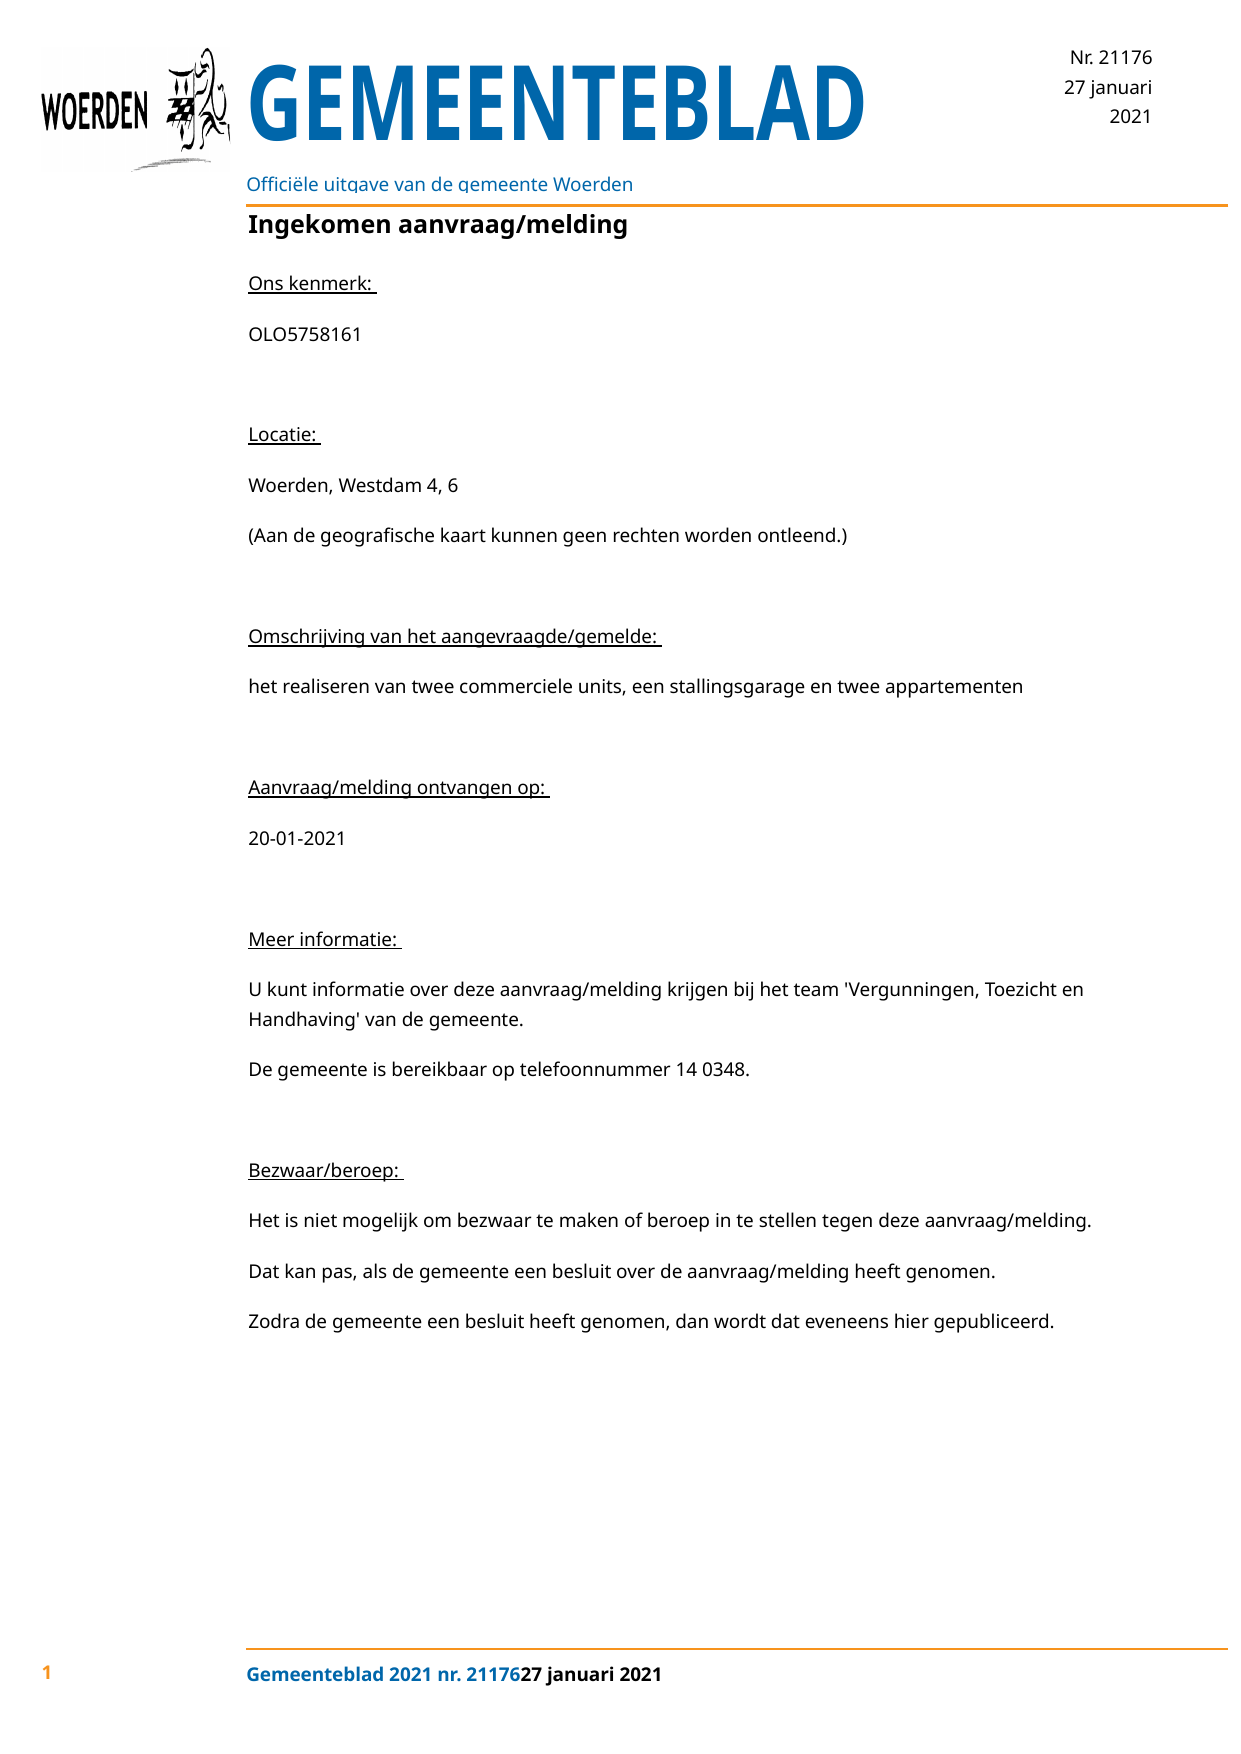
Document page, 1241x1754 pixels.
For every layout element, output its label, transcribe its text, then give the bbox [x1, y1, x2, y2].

text Locatie: [248, 422, 1152, 447]
text Woerden, Westdam 4, 6 [248, 472, 1152, 498]
text Bezwaar/beroep: [248, 1157, 1152, 1183]
text Meer informatie: [248, 926, 1152, 951]
text Omschrijving van het aangevraagde/gemelde: [248, 623, 1152, 649]
text De gemeente is bereikbaar op telefoonnummer 14 0348. [248, 1056, 1152, 1082]
text 20-01-2021 [248, 825, 1152, 851]
text Ingekomen aanvraag/melding [248, 207, 1152, 241]
text Aanvraag/melding ontvangen op: [248, 774, 1152, 800]
text Ons kenmerk: [248, 270, 1152, 296]
text (Aan de geografische kaart kunnen geen rechten worden ontleend.) [248, 522, 1152, 548]
text OLO5758161 [248, 321, 1152, 346]
text Dat kan pas, als de gemeente een besluit over de aanvraag/melding heeft genomen. [248, 1258, 1152, 1283]
text Zodra de gemeente een besluit heeft genomen, dan wordt dat eveneens hier gepubliceerd. [248, 1308, 1152, 1334]
text Het is niet mogelijk om bezwaar te maken of beroep in te stellen tegen deze aanvraag/melding. [248, 1207, 1152, 1233]
text U kunt informatie over deze aanvraag/melding krijgen bij het team 'Vergunningen, Toezicht en Handhaving' van de gemeente. [248, 976, 1152, 1031]
text het realiseren van twee commerciele units, een stallingsgarage en twee appartementen [248, 674, 1152, 699]
picture [41, 47, 231, 172]
